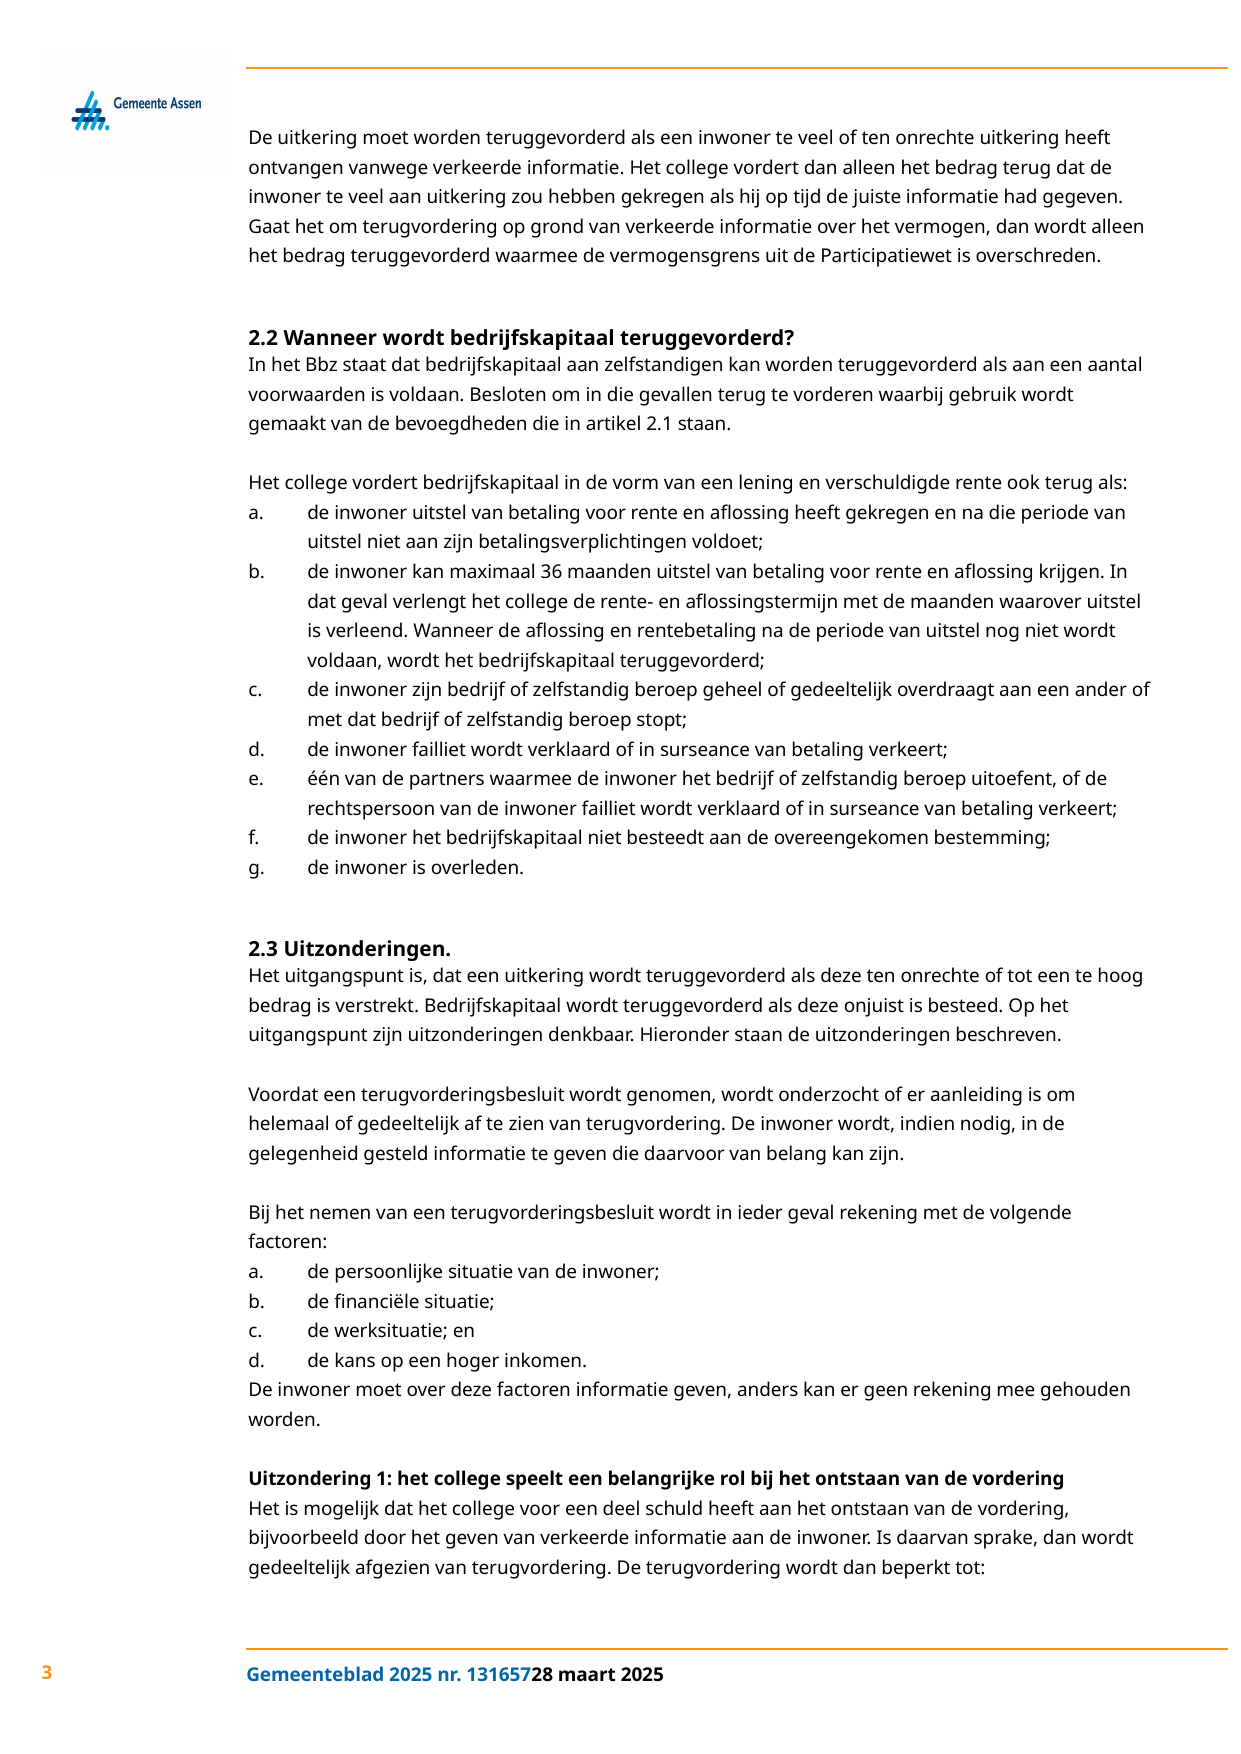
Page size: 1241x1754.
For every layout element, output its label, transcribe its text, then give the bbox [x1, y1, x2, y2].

list de persoonlijke situatie van de inwoner; [248, 1258, 1152, 1284]
text Bij het nemen van een terugvorderingsbesluit wordt in ieder geval rekening met de volgende factoren: [248, 1199, 1152, 1254]
list de kans op een hoger inkomen. [248, 1347, 1152, 1373]
list de inwoner het bedrijfskapitaal niet besteedt aan de overeengekomen bestemming; [248, 824, 1152, 850]
text De uitkering moet worden teruggevorderd als een inwoner te veel of ten onrechte uitkering heeft ontvangen vanwege verkeerde informatie. Het college vordert dan alleen het bedrag terug dat de inwoner te veel aan uitkering zou hebben gekregen als hij op tijd de juiste informatie had gegeven. Gaat het om terugvordering op grond van verkeerde informatie over het vermogen, dan wordt alleen het bedrag teruggevorderd waarmee de vermogensgrens uit de Participatiewet is overschreden. [248, 124, 1152, 268]
list één van de partners waarmee de inwoner het bedrijf of zelfstandig beroep uitoefent, of de rechtspersoon van de inwoner failliet wordt verklaard of in surseance van betaling verkeert; [248, 765, 1152, 821]
picture [41, 47, 231, 172]
list de inwoner uitstel van betaling voor rente en aflossing heeft gekregen en na die periode van uitstel niet aan zijn betalingsverplichtingen voldoet; [248, 499, 1152, 554]
text 2.2 Wanneer wordt bedrijfskapitaal teruggevorderd? [248, 323, 1152, 351]
text 2.3 Uitzonderingen. [248, 934, 1152, 962]
text In het Bbz staat dat bedrijfskapitaal aan zelfstandigen kan worden teruggevorderd als aan een aantal voorwaarden is voldaan. Besloten om in die gevallen terug te vorderen waarbij gebruik wordt gemaakt van de bevoegdheden die in artikel 2.1 staan. [248, 351, 1152, 436]
text Het is mogelijk dat het college voor een deel schuld heeft aan het ontstaan van de vordering, bijvoorbeeld door het geven van verkeerde informatie aan de inwoner. Is daarvan sprake, dan wordt gedeeltelijk afgezien van terugvordering. De terugvordering wordt dan beperkt tot: [248, 1495, 1152, 1580]
list de financiële situatie; [248, 1288, 1152, 1314]
text Het uitgangspunt is, dat een uitkering wordt teruggevorderd als deze ten onrechte of tot een te hoog bedrag is verstrekt. Bedrijfskapitaal wordt teruggevorderd als deze onjuist is besteed. Op het uitgangspunt zijn uitzonderingen denkbaar. Hieronder staan de uitzonderingen beschreven. [248, 962, 1152, 1047]
list de werksituatie; en [248, 1317, 1152, 1343]
list de inwoner zijn bedrijf of zelfstandig beroep geheel of gedeeltelijk overdraagt aan een ander of met dat bedrijf of zelfstandig beroep stopt; [248, 677, 1152, 732]
text De inwoner moet over deze factoren informatie geven, anders kan er geen rekening mee gehouden worden. [248, 1377, 1152, 1432]
text Het college vordert bedrijfskapitaal in de vorm van een lening en verschuldigde rente ook terug als: [248, 469, 1152, 495]
list de inwoner kan maximaal 36 maanden uitstel van betaling voor rente en aflossing krijgen. In dat geval verlengt het college de rente- en aflossingstermijn met de maanden waarover uitstel is verleend. Wanneer de aflossing en rentebetaling na de periode van uitstel nog niet wordt voldaan, wordt het bedrijfskapitaal teruggevorderd; [248, 558, 1152, 673]
text Uitzondering 1: het college speelt een belangrijke rol bij het ontstaan van de vordering [248, 1465, 1152, 1491]
text Voordat een terugvorderingsbesluit wordt genomen, wordt onderzocht of er aanleiding is om helemaal of gedeeltelijk af te zien van terugvordering. De inwoner wordt, indien nodig, in de gelegenheid gesteld informatie te geven die daarvoor van belang kan zijn. [248, 1081, 1152, 1166]
list de inwoner is overleden. [248, 854, 1152, 880]
list de inwoner failliet wordt verklaard of in surseance van betaling verkeert; [248, 736, 1152, 761]
